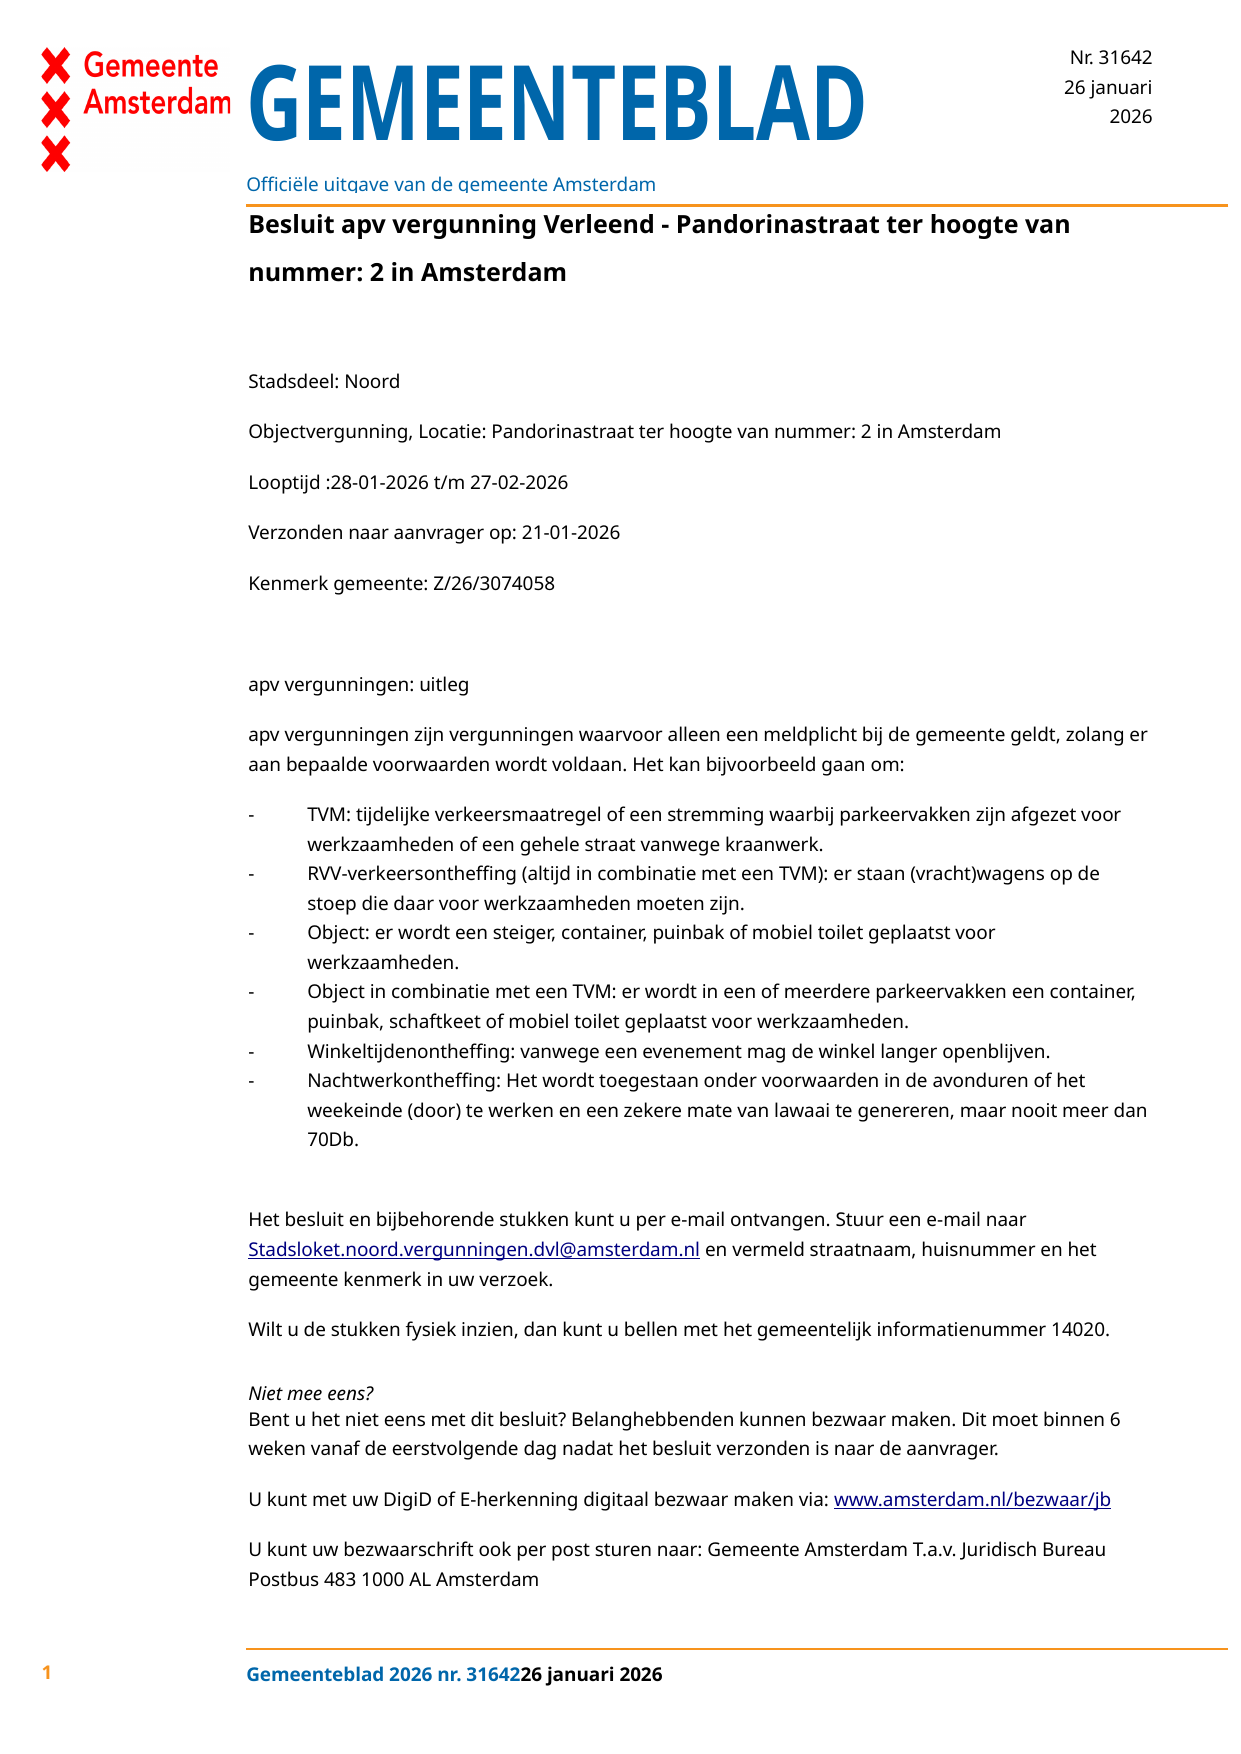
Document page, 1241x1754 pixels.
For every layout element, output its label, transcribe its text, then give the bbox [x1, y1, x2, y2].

list RVV-verkeersontheffing (altijd in combinatie met een TVM): er staan (vracht)wagens op de stoep die daar voor werkzaamheden moeten zijn. [248, 860, 1152, 916]
list TVM: tijdelijke verkeersmaatregel of een stremming waarbij parkeervakken zijn afgezet voor werkzaamheden of een gehele straat vanwege kraanwerk. [248, 801, 1152, 857]
text Verzonden naar aanvrager op: 21-01-2026 [248, 519, 1152, 545]
text Stadsdeel: Noord [248, 368, 1152, 394]
list Nachtwerkontheffing: Het wordt toegestaan onder voorwaarden in de avonduren of het weekeinde (door) te werken en een zekere mate van lawaai te genereren, maar nooit meer dan 70Db. [248, 1067, 1152, 1152]
picture [41, 47, 231, 172]
list Object: er wordt een steiger, container, puinbak of mobiel toilet geplaatst voor werkzaamheden. [248, 919, 1152, 975]
text Besluit apv vergunning Verleend - Pandorinastraat ter hoogte van nummer: 2 in Amsterdam [248, 207, 1152, 288]
list Winkeltijdenontheffing: vanwege een evenement mag de winkel langer openblijven. [248, 1038, 1152, 1064]
list Object in combinatie met een TVM: er wordt in een of meerdere parkeervakken een container, puinbak, schaftkeet of mobiel toilet geplaatst voor werkzaamheden. [248, 979, 1152, 1034]
text Objectvergunning, Locatie: Pandorinastraat ter hoogte van nummer: 2 in Amsterdam [248, 419, 1152, 444]
text Wilt u de stukken fysiek inzien, dan kunt u bellen met het gemeentelijk informatienummer 14020. [248, 1316, 1152, 1342]
text Het besluit en bijbehorende stukken kunt u per e-mail ontvangen. Stuur een e-mail naar Stadsloket.noord.vergunningen.dvl@amsterdam.nl en vermeld straatnaam, huisnummer en het gemeente kenmerk in uw verzoek. [248, 1207, 1152, 1292]
text U kunt met uw DigiD of E-herkenning digitaal bezwaar maken via: www.amsterdam.nl/bezwaar/jb [248, 1486, 1152, 1512]
text Kenmerk gemeente: Z/26/3074058 [248, 570, 1152, 596]
text Bent u het niet eens met dit besluit? Belanghebbenden kunnen bezwaar maken. Dit moet binnen 6 weken vanaf de eerstvolgende dag nadat het besluit verzonden is naar de aanvrager. [248, 1406, 1152, 1461]
text U kunt uw bezwaarschrift ook per post sturen naar: Gemeente Amsterdam T.a.v. Juridisch Bureau Postbus 483 1000 AL Amsterdam [248, 1536, 1152, 1592]
text Niet mee eens? [248, 1380, 1152, 1406]
text apv vergunningen: uitleg [248, 671, 1152, 697]
text apv vergunningen zijn vergunningen waarvoor alleen een meldplicht bij de gemeente geldt, zolang er aan bepaalde voorwaarden wordt voldaan. Het kan bijvoorbeeld gaan om: [248, 721, 1152, 777]
text Looptijd :28-01-2026 t/m 27-02-2026 [248, 469, 1152, 495]
